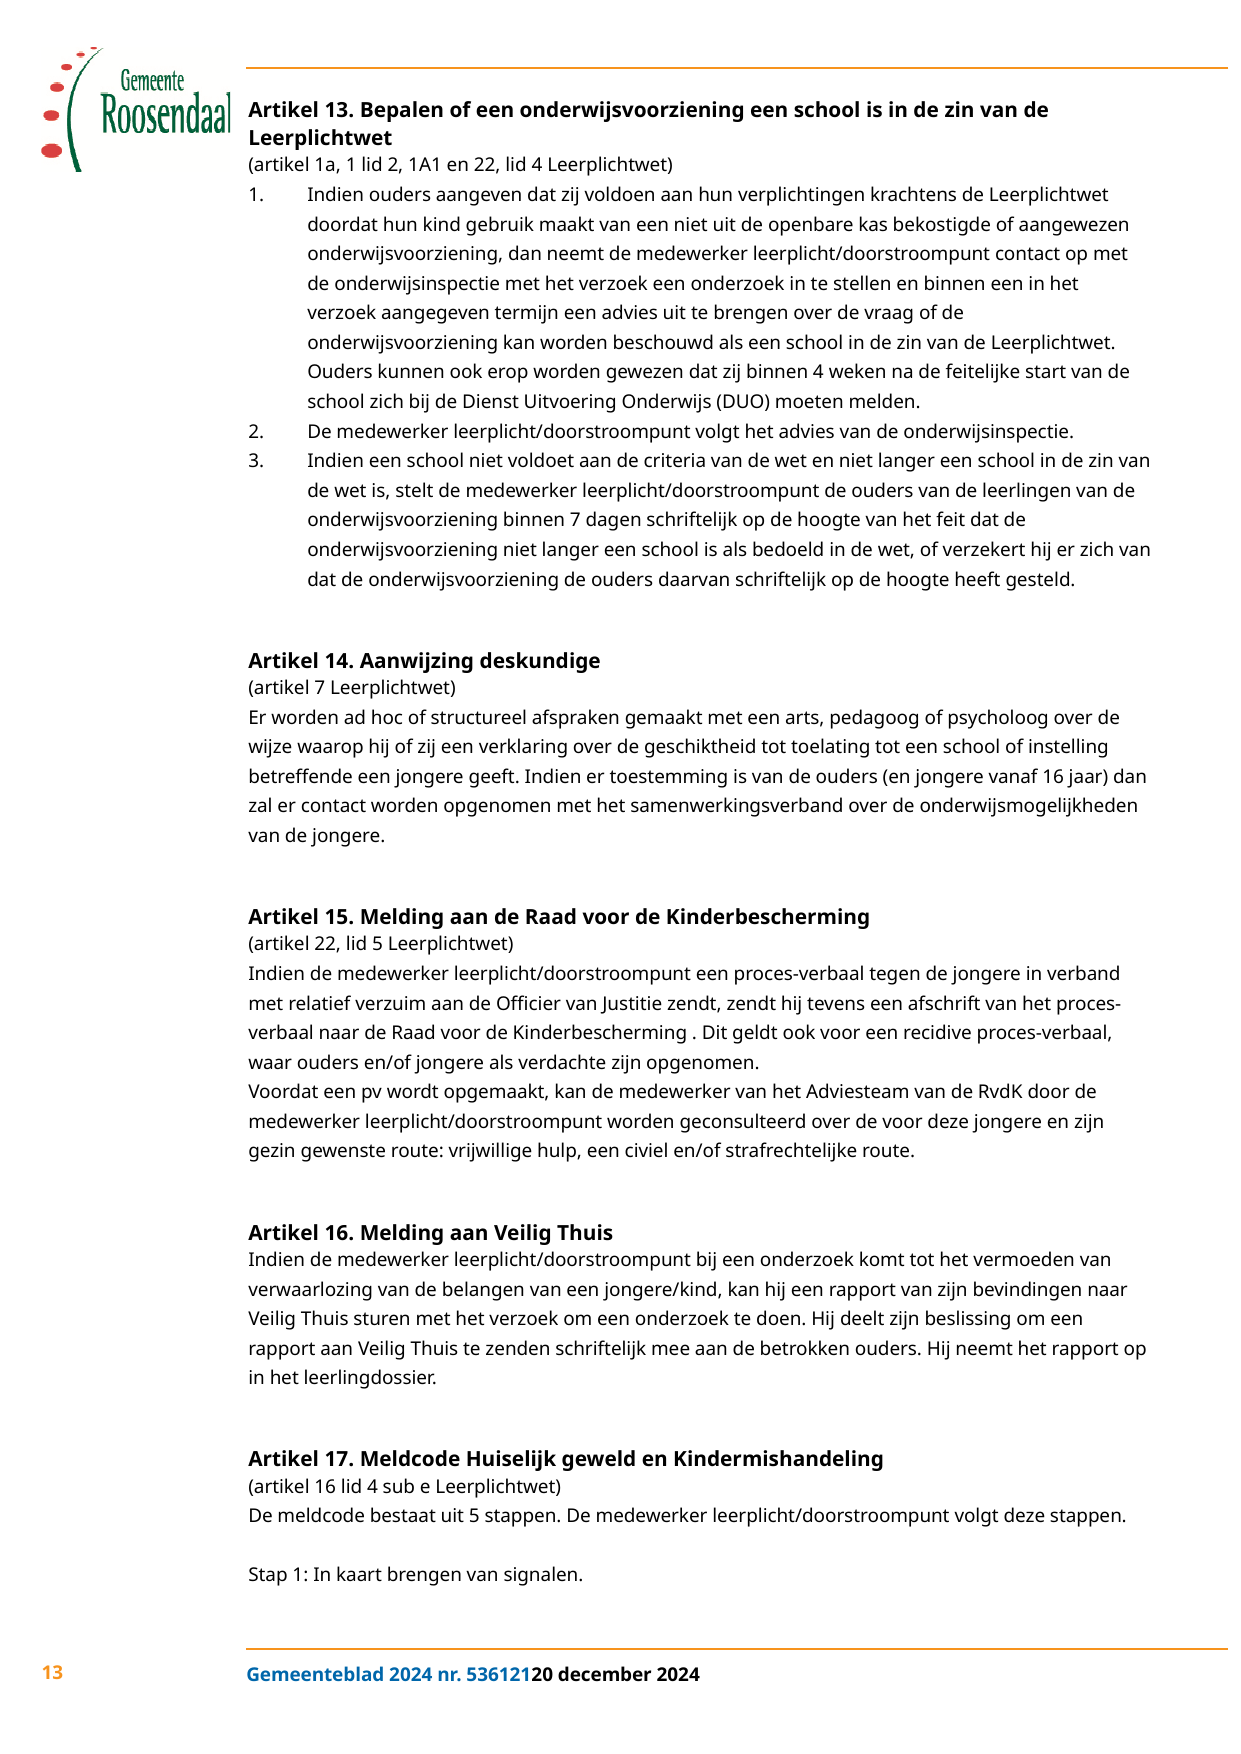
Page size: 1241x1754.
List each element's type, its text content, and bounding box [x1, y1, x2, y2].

text (artikel 16 lid 4 sub e Leerplichtwet) [248, 1473, 1152, 1499]
list Indien een school niet voldoet aan de criteria van de wet en niet langer een school in de zin van de wet is, stelt de medewerker leerplicht/doorstroompunt de ouders van de leerlingen van de onderwijsvoorziening binnen 7 dagen schriftelijk op de hoogte van het feit dat de onderwijsvoorziening niet langer een school is als bedoeld in de wet, of verzekert hij er zich van dat de onderwijsvoorziening de ouders daarvan schriftelijk op de hoogte heeft gesteld. [248, 447, 1152, 592]
text Artikel 16. Melding aan Veilig Thuis [248, 1218, 1152, 1246]
text De meldcode bestaat uit 5 stappen. De medewerker leerplicht/doorstroompunt volgt deze stappen. [248, 1502, 1152, 1528]
text Indien de medewerker leerplicht/doorstroompunt bij een onderzoek komt tot het vermoeden van verwaarlozing van de belangen van een jongere/kind, kan hij een rapport van zijn bevindingen naar Veilig Thuis sturen met het verzoek om een onderzoek te doen. Hij deelt zijn beslissing om een rapport aan Veilig Thuis te zenden schriftelijk mee aan de betrokken ouders. Hij neemt het rapport op in het leerlingdossier. [248, 1246, 1152, 1390]
text Stap 1: In kaart brengen van signalen. [248, 1562, 1152, 1587]
text (artikel 22, lid 5 Leerplichtwet) [248, 931, 1152, 956]
text Artikel 13. Bepalen of een onderwijsvoorziening een school is in de zin van de Leerplichtwet [248, 95, 1152, 152]
text Voordat een pv wordt opgemaakt, kan de medewerker van het Adviesteam van de RvdK door de medewerker leerplicht/doorstroompunt worden geconsulteerd over de voor deze jongere en zijn gezin gewenste route: vrijwillige hulp, een civiel en/of strafrechtelijke route. [248, 1078, 1152, 1163]
text Er worden ad hoc of structureel afspraken gemaakt met een arts, pedagoog of psycholoog over de wijze waarop hij of zij een verklaring over de geschiktheid tot toelating tot een school of instelling betreffende een jongere geeft. Indien er toestemming is van de ouders (en jongere vanaf 16 jaar) dan zal er contact worden opgenomen met het samenwerkingsverband over de onderwijsmogelijkheden van de jongere. [248, 704, 1152, 848]
text (artikel 7 Leerplichtwet) [248, 674, 1152, 700]
text Indien de medewerker leerplicht/doorstroompunt een proces-verbaal tegen de jongere in verband met relatief verzuim aan de Officier van Justitie zendt, zendt hij tevens een afschrift van het proces-verbaal naar de Raad voor de Kinderbescherming . Dit geldt ook voor een recidive proces-verbaal, waar ouders en/of jongere als verdachte zijn opgenomen. [248, 960, 1152, 1075]
list De medewerker leerplicht/doorstroompunt volgt het advies van de onderwijsinspectie. [248, 418, 1152, 444]
text Artikel 17. Meldcode Huiselijk geweld en Kindermishandeling [248, 1444, 1152, 1473]
text Artikel 15. Melding aan de Raad voor de Kinderbescherming [248, 902, 1152, 931]
list Indien ouders aangeven dat zij voldoen aan hun verplichtingen krachtens de Leerplichtwet doordat hun kind gebruik maakt van een niet uit de openbare kas bekostigde of aangewezen onderwijsvoorziening, dan neemt de medewerker leerplicht/doorstroompunt contact op met de onderwijsinspectie met het verzoek een onderzoek in te stellen en binnen een in het verzoek aangegeven termijn een advies uit te brengen over de vraag of de onderwijsvoorziening kan worden beschouwd als een school in de zin van de Leerplichtwet. Ouders kunnen ook erop worden gewezen dat zij binnen 4 weken na de feitelijke start van de school zich bij de Dienst Uitvoering Onderwijs (DUO) moeten melden. [248, 181, 1152, 414]
picture [41, 47, 231, 172]
text (artikel 1a, 1 lid 2, 1A1 en 22, lid 4 Leerplichtwet) [248, 152, 1152, 177]
text Artikel 14. Aanwijzing deskundige [248, 646, 1152, 674]
